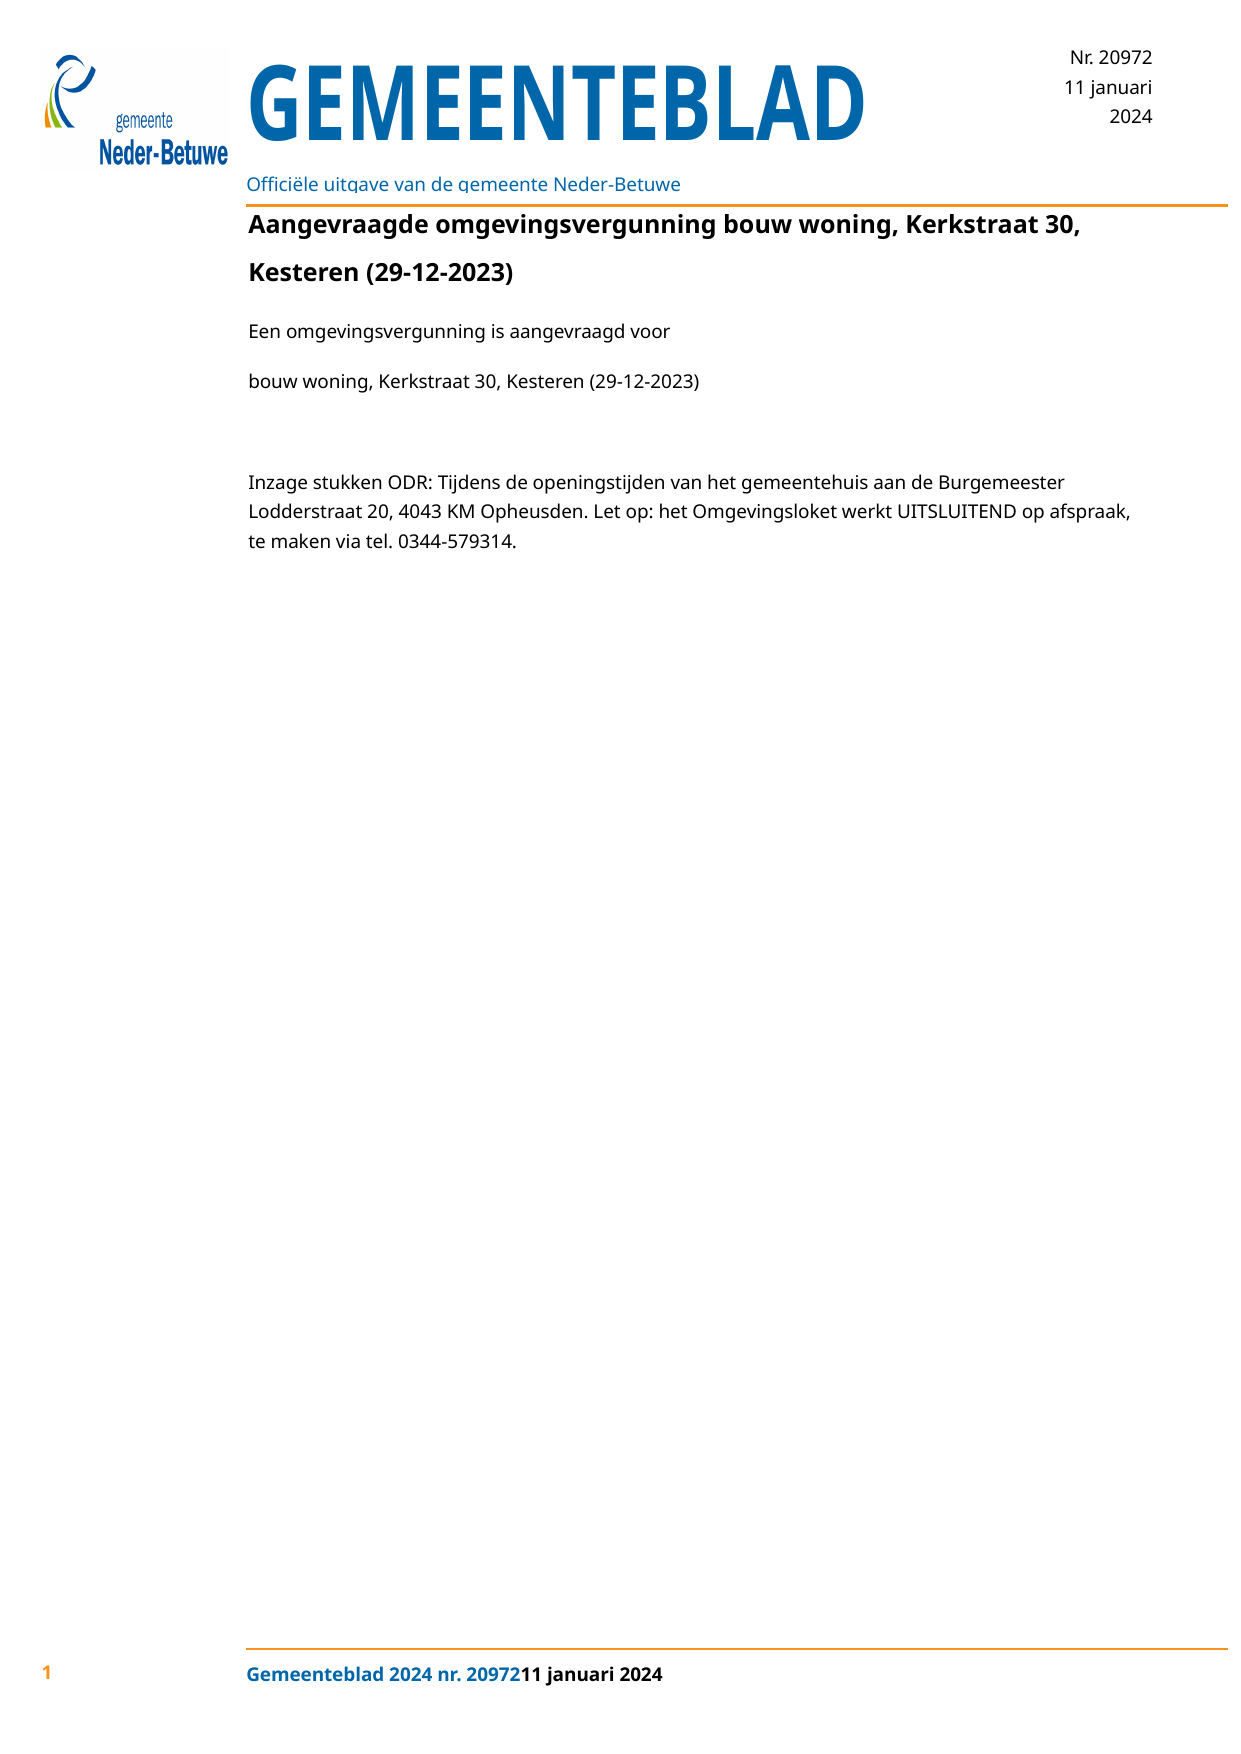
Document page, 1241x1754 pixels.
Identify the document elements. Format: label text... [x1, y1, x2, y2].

text bouw woning, Kerkstraat 30, Kesteren (29-12-2023) [248, 368, 1152, 394]
text Een omgevingsvergunning is aangevraagd voor [248, 318, 1152, 344]
picture [41, 47, 231, 172]
text Inzage stukken ODR: Tijdens de openingstijden van het gemeentehuis aan de Burgemeester Lodderstraat 20, 4043 KM Opheusden. Let op: het Omgevingsloket werkt UITSLUITEND op afspraak, te maken via tel. 0344-579314. [248, 469, 1152, 554]
text Aangevraagde omgevingsvergunning bouw woning, Kerkstraat 30, Kesteren (29-12-2023) [248, 207, 1152, 288]
